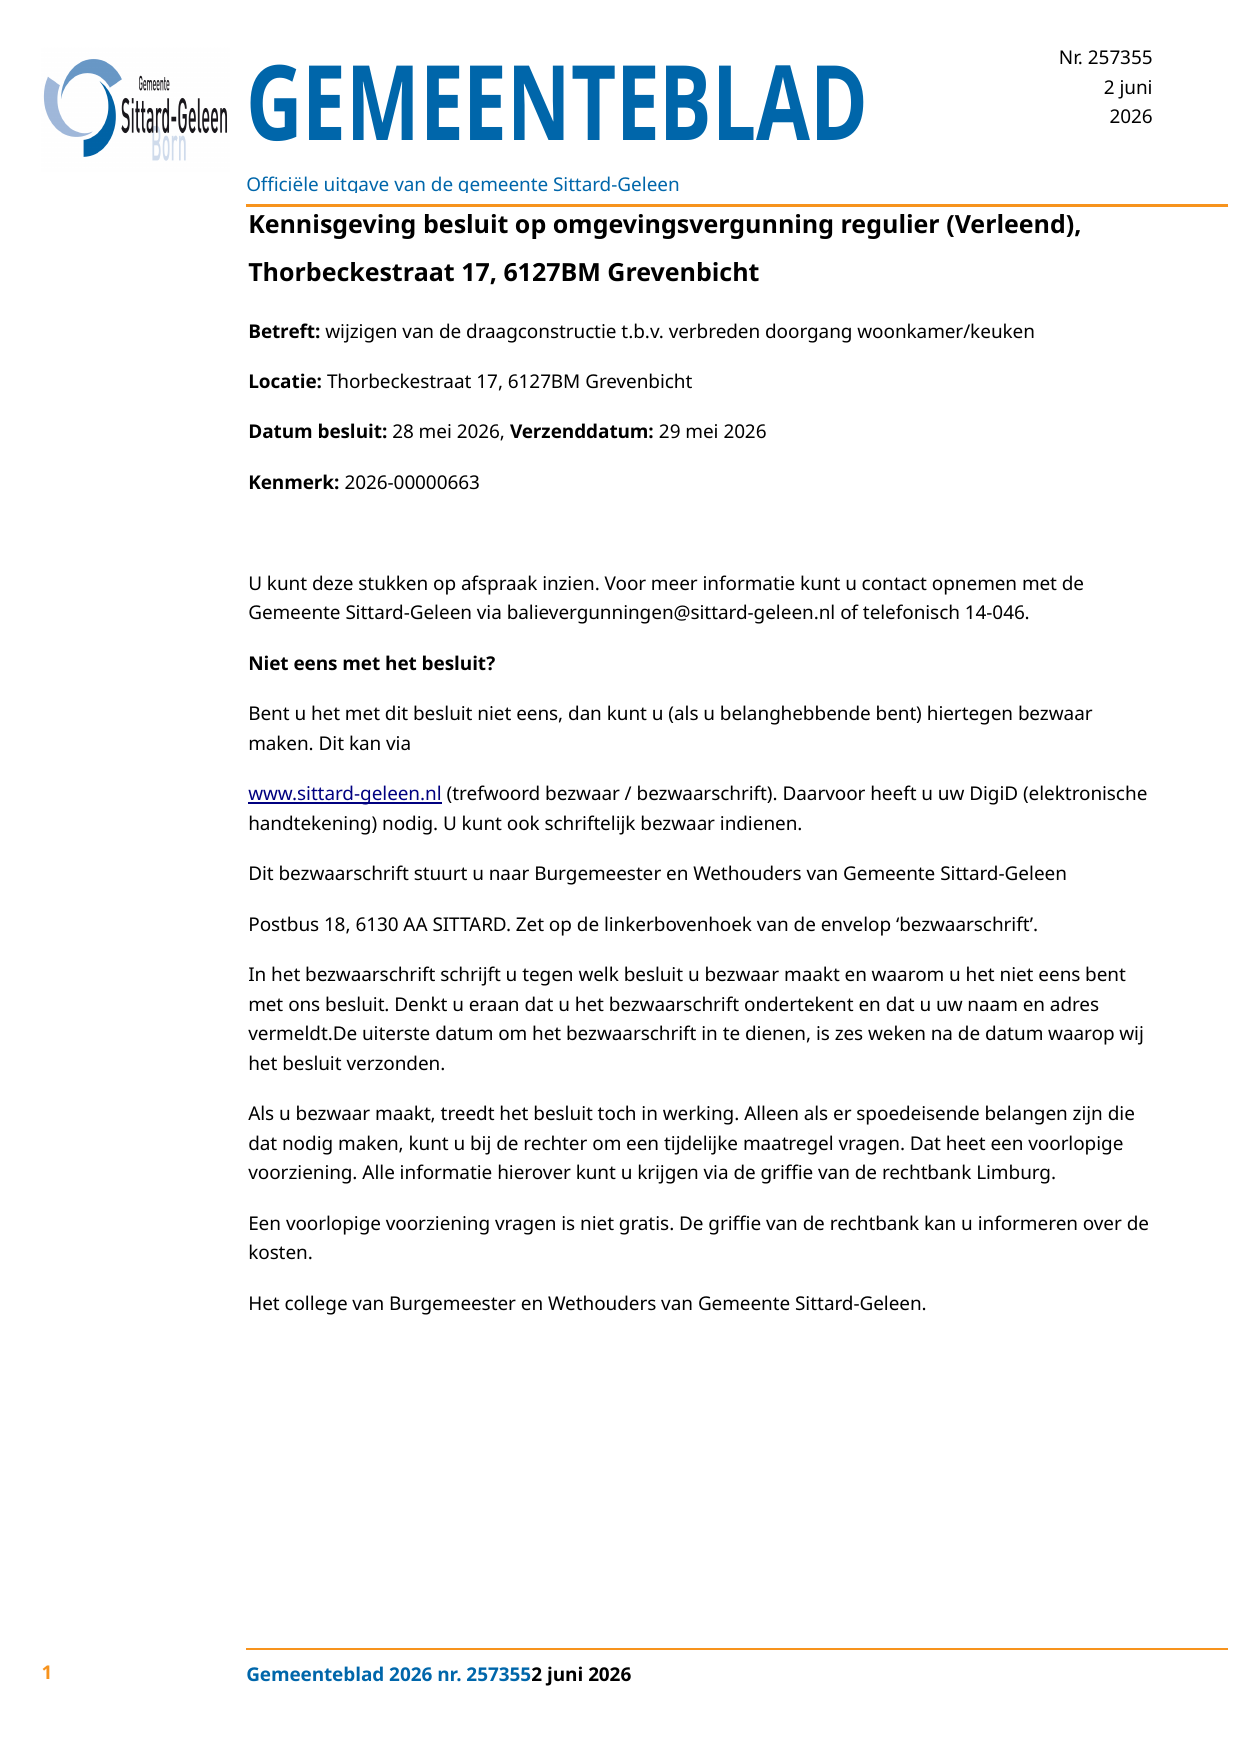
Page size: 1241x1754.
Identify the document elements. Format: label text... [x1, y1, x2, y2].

text www.sittard-geleen.nl (trefwoord bezwaar / bezwaarschrift). Daarvoor heeft u uw DigiD (elektronische handtekening) nodig. U kunt ook schriftelijk bezwaar indienen. [248, 780, 1152, 836]
text Een voorlopige voorziening vragen is niet gratis. De griffie van de rechtbank kan u informeren over de kosten. [248, 1210, 1152, 1265]
text Datum besluit: 28 mei 2026, Verzenddatum: 29 mei 2026 [248, 419, 1152, 444]
text Niet eens met het besluit? [248, 650, 1152, 676]
text Postbus 18, 6130 AA SITTARD. Zet op de linkerbovenhoek van de envelop ‘bezwaarschrift’. [248, 911, 1152, 937]
picture [41, 47, 231, 172]
text Kennisgeving besluit op omgevingsvergunning regulier (Verleend), Thorbeckestraat 17, 6127BM Grevenbicht [248, 207, 1152, 288]
text In het bezwaarschrift schrijft u tegen welk besluit u bezwaar maakt en waarom u het niet eens bent met ons besluit. Denkt u eraan dat u het bezwaarschrift ondertekent en dat u uw naam en adres vermeldt.De uiterste datum om het bezwaarschrift in te dienen, is zes weken na de datum waarop wij het besluit verzonden. [248, 961, 1152, 1076]
text Het college van Burgemeester en Wethouders van Gemeente Sittard-Geleen. [248, 1290, 1152, 1316]
text Kenmerk: 2026-00000663 [248, 469, 1152, 495]
text Locatie: Thorbeckestraat 17, 6127BM Grevenbicht [248, 368, 1152, 394]
text Betreft: wijzigen van de draagconstructie t.b.v. verbreden doorgang woonkamer/keuken [248, 318, 1152, 344]
text Bent u het met dit besluit niet eens, dan kunt u (als u belanghebbende bent) hiertegen bezwaar maken. Dit kan via [248, 700, 1152, 756]
text U kunt deze stukken op afspraak inzien. Voor meer informatie kunt u contact opnemen met de Gemeente Sittard-Geleen via balievergunningen@sittard-geleen.nl of telefonisch 14-046. [248, 570, 1152, 625]
text Dit bezwaarschrift stuurt u naar Burgemeester en Wethouders van Gemeente Sittard-Geleen [248, 860, 1152, 886]
text Als u bezwaar maakt, treedt het besluit toch in werking. Alleen als er spoedeisende belangen zijn die dat nodig maken, kunt u bij de rechter om een tijdelijke maatregel vragen. Dat heet een voorlopige voorziening. Alle informatie hierover kunt u krijgen via de griffie van de rechtbank Limburg. [248, 1100, 1152, 1185]
